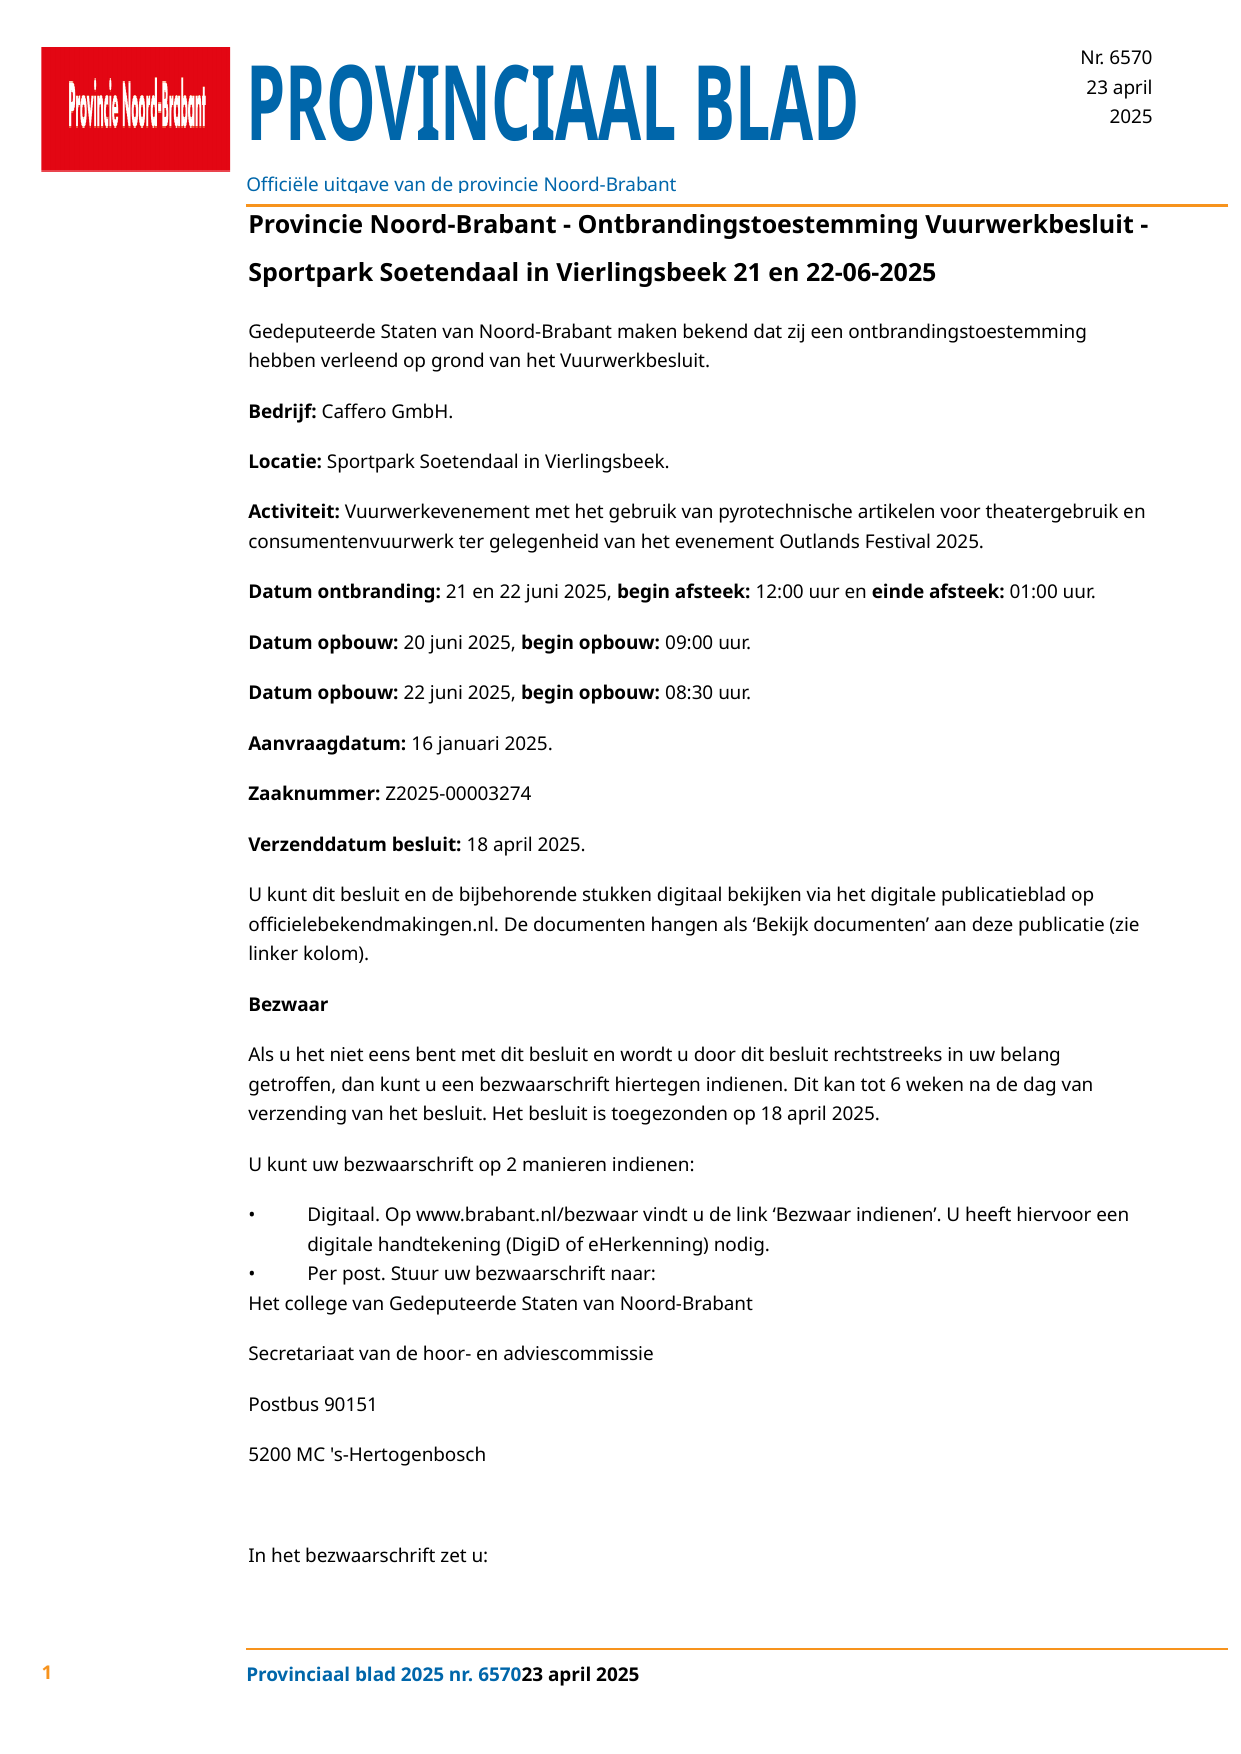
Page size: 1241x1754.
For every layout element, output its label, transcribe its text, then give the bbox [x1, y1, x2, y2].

text U kunt dit besluit en de bijbehorende stukken digitaal bekijken via het digitale publicatieblad op officielebekendmakingen.nl. De documenten hangen als ‘Bekijk documenten’ aan deze publicatie (zie linker kolom). [248, 881, 1152, 966]
text 5200 MC 's‑Hertogenbosch [248, 1441, 1152, 1467]
text Aanvraagdatum: 16 januari 2025. [248, 730, 1152, 756]
text Bezwaar [248, 991, 1152, 1017]
text In het bezwaarschrift zet u: [248, 1542, 1152, 1568]
text Als u het niet eens bent met dit besluit en wordt u door dit besluit rechtstreeks in uw belang getroffen, dan kunt u een bezwaarschrift hiertegen indienen. Dit kan tot 6 weken na de dag van verzending van het besluit. Het besluit is toegezonden op 18 april 2025. [248, 1041, 1152, 1126]
text Postbus 90151 [248, 1391, 1152, 1417]
text Datum opbouw: 20 juni 2025, begin opbouw: 09:00 uur. [248, 629, 1152, 655]
text Datum opbouw: 22 juni 2025, begin opbouw: 08:30 uur. [248, 679, 1152, 705]
text Zaaknummer: Z2025-00003274 [248, 780, 1152, 806]
text Provincie Noord-Brabant - Ontbrandingstoestemming Vuurwerkbesluit - Sportpark Soetendaal in Vierlingsbeek 21 en 22-06-2025 [248, 207, 1152, 288]
text Secretariaat van de hoor- en adviescommissie [248, 1340, 1152, 1366]
text Het college van Gedeputeerde Staten van Noord-Brabant [248, 1290, 1152, 1316]
text Gedeputeerde Staten van Noord-Brabant maken bekend dat zij een ontbrandingstoestemming hebben verleend op grond van het Vuurwerkbesluit. [248, 318, 1152, 373]
text Bedrijf: Caffero GmbH. [248, 398, 1152, 424]
text Datum ontbranding: 21 en 22 juni 2025, begin afsteek: 12:00 uur en einde afsteek: 01:00 uur. [248, 579, 1152, 604]
text Verzenddatum besluit: 18 april 2025. [248, 831, 1152, 857]
list Digitaal. Op www.brabant.nl/bezwaar vindt u de link ‘Bezwaar indienen’. U heeft hiervoor een digitale handtekening (DigiD of eHerkenning) nodig. [248, 1201, 1152, 1257]
text Locatie: Sportpark Soetendaal in Vierlingsbeek. [248, 448, 1152, 474]
picture [41, 47, 231, 172]
list Per post. Stuur uw bezwaarschrift naar: [248, 1260, 1152, 1286]
text Activiteit: Vuurwerkevenement met het gebruik van pyrotechnische artikelen voor theatergebruik en consumentenvuurwerk ter gelegenheid van het evenement Outlands Festival 2025. [248, 499, 1152, 554]
text U kunt uw bezwaarschrift op 2 manieren indienen: [248, 1151, 1152, 1177]
